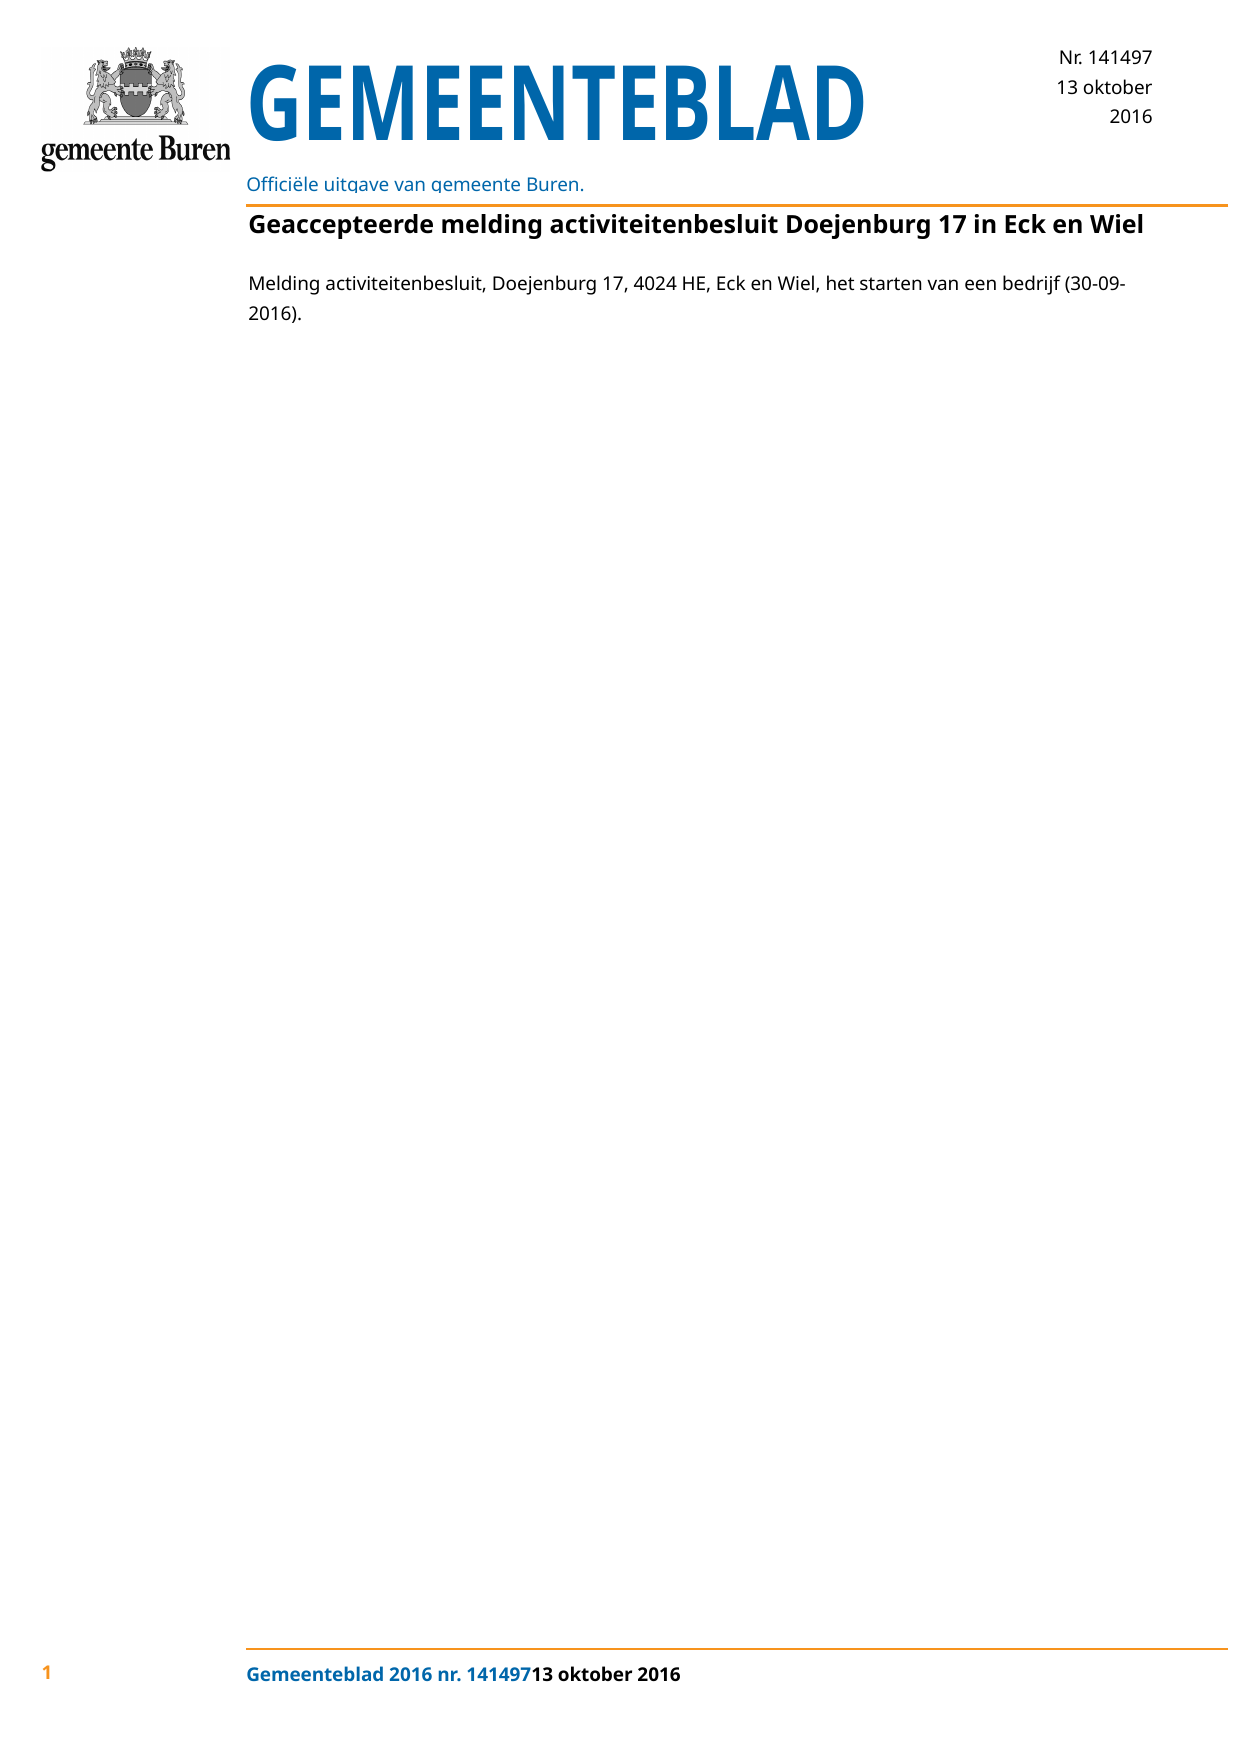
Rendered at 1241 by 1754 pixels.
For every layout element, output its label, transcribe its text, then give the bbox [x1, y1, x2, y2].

picture [41, 47, 231, 172]
text Melding activiteitenbesluit, Doejenburg 17, 4024 HE, Eck en Wiel, het starten van een bedrijf (30-09-2016). [248, 270, 1152, 326]
text Geaccepteerde melding activiteitenbesluit Doejenburg 17 in Eck en Wiel [248, 207, 1152, 241]
